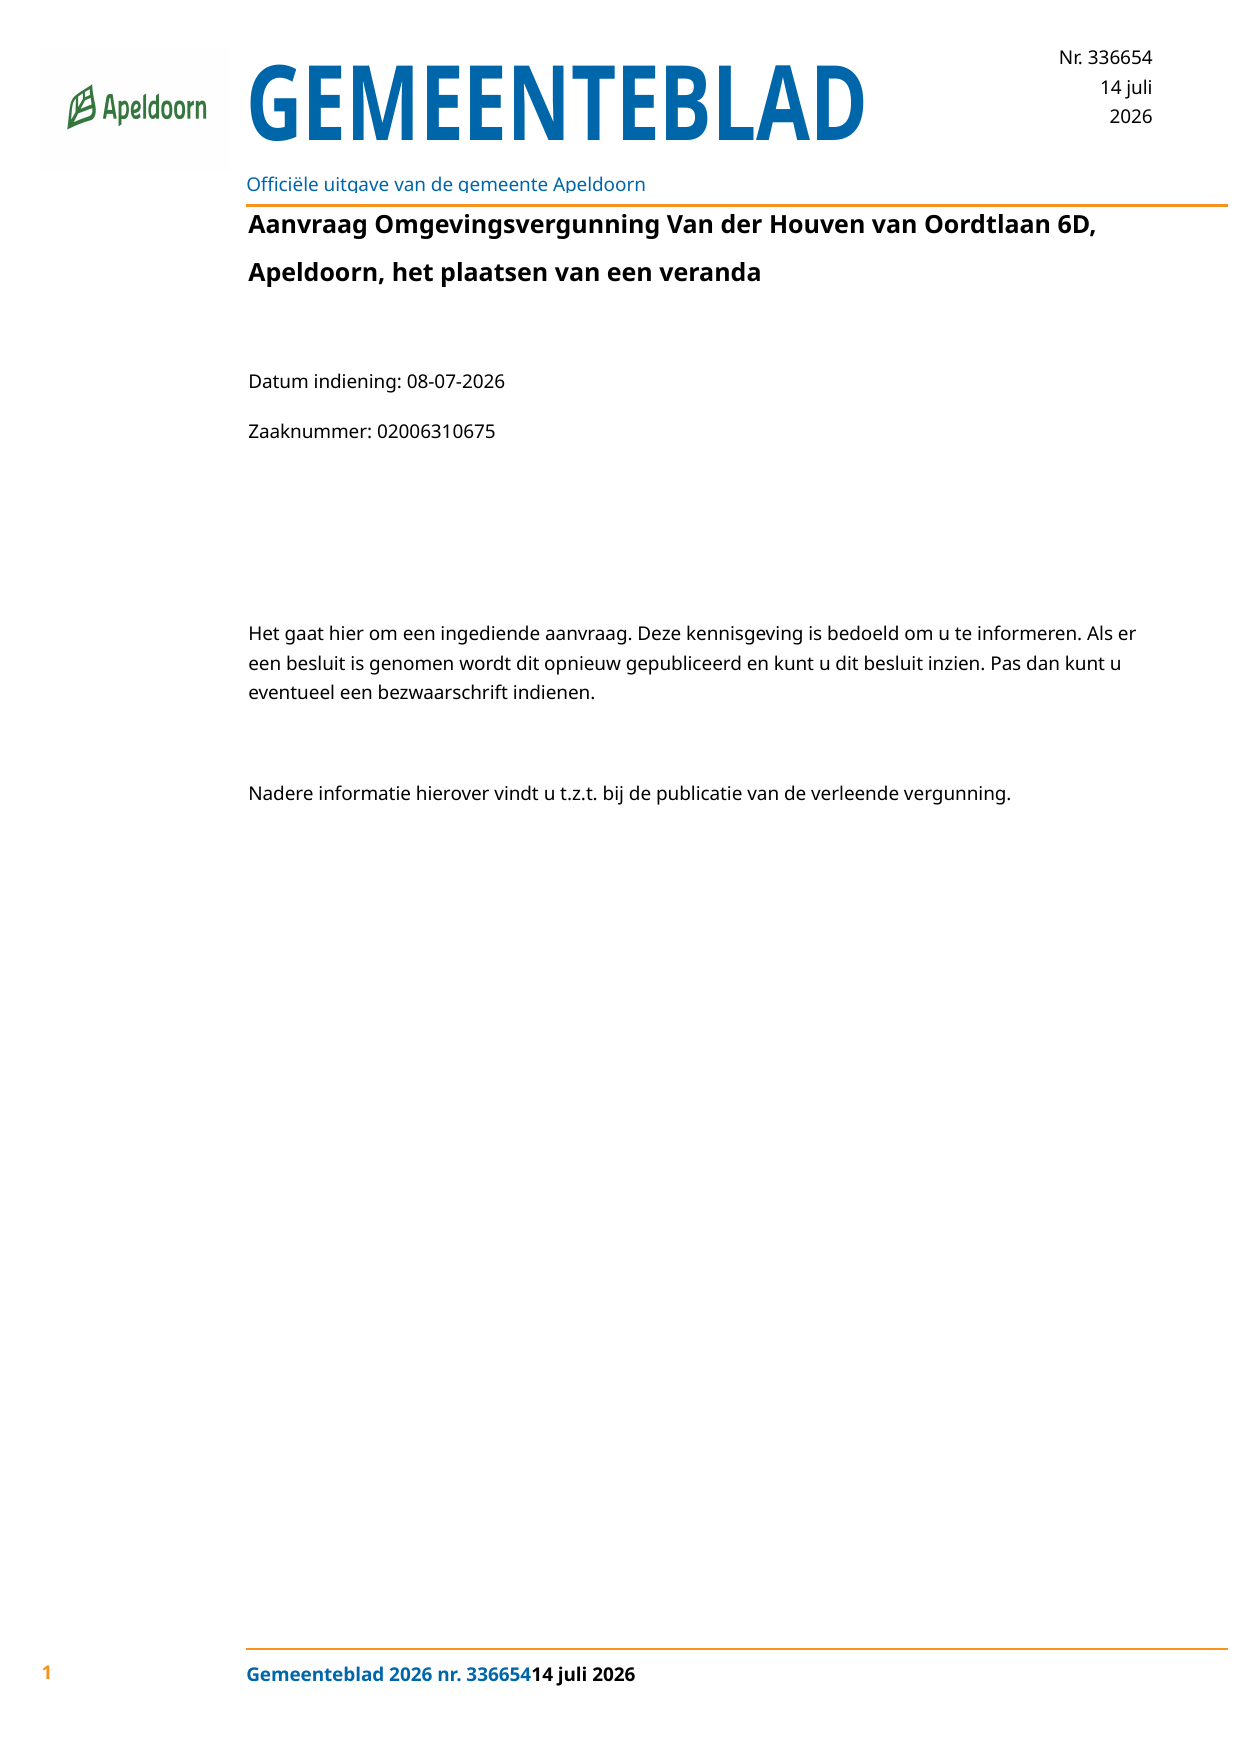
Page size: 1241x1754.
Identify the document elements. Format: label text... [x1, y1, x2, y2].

text Nadere informatie hierover vindt u t.z.t. bij de publicatie van de verleende vergunning. [248, 780, 1152, 806]
text Het gaat hier om een ingediende aanvraag. Deze kennisgeving is bedoeld om u te informeren. Als er een besluit is genomen wordt dit opnieuw gepubliceerd en kunt u dit besluit inzien. Pas dan kunt u eventueel een bezwaarschrift indienen. [248, 620, 1152, 705]
text Aanvraag Omgevingsvergunning Van der Houven van Oordtlaan 6D, Apeldoorn, het plaatsen van een veranda [248, 207, 1152, 288]
picture [41, 47, 231, 172]
text Datum indiening: 08-07-2026 [248, 368, 1152, 394]
text Zaaknummer: 02006310675 [248, 419, 1152, 444]
